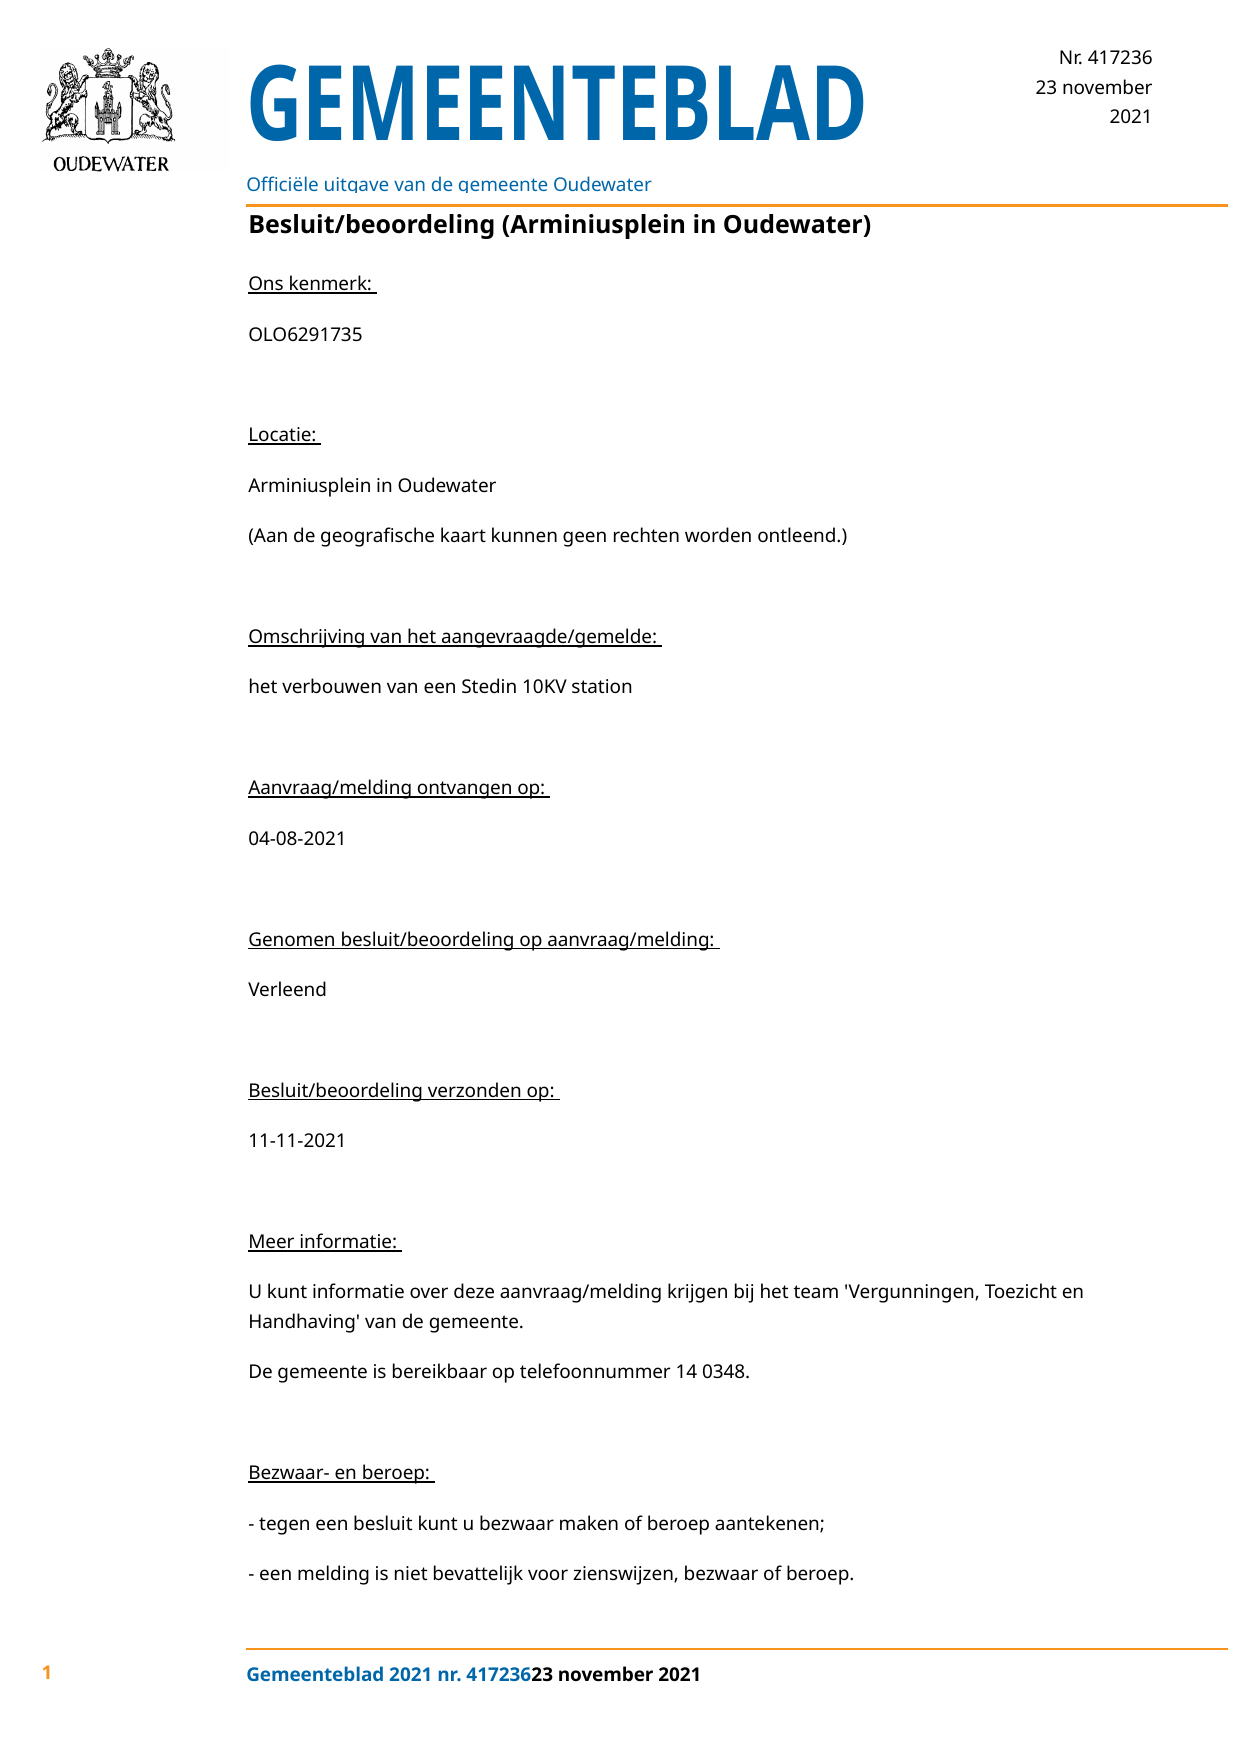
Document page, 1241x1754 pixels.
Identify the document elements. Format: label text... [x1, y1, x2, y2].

text Arminiusplein in Oudewater [248, 472, 1152, 498]
text Bezwaar- en beroep: [248, 1459, 1152, 1485]
text - een melding is niet bevattelijk voor zienswijzen, bezwaar of beroep. [248, 1560, 1152, 1586]
text Aanvraag/melding ontvangen op: [248, 774, 1152, 800]
text Meer informatie: [248, 1228, 1152, 1254]
text het verbouwen van een Stedin 10KV station [248, 674, 1152, 699]
text Verleend [248, 976, 1152, 1002]
text OLO6291735 [248, 321, 1152, 346]
text - tegen een besluit kunt u bezwaar maken of beroep aantekenen; [248, 1510, 1152, 1536]
text De gemeente is bereikbaar op telefoonnummer 14 0348. [248, 1359, 1152, 1384]
text 11-11-2021 [248, 1127, 1152, 1153]
text Omschrijving van het aangevraagde/gemelde: [248, 623, 1152, 649]
text (Aan de geografische kaart kunnen geen rechten worden ontleend.) [248, 522, 1152, 548]
text Genomen besluit/beoordeling op aanvraag/melding: [248, 926, 1152, 951]
text 04-08-2021 [248, 825, 1152, 851]
text U kunt informatie over deze aanvraag/melding krijgen bij het team 'Vergunningen, Toezicht en Handhaving' van de gemeente. [248, 1279, 1152, 1334]
text Besluit/beoordeling verzonden op: [248, 1077, 1152, 1103]
text Locatie: [248, 422, 1152, 447]
text Ons kenmerk: [248, 270, 1152, 296]
text Besluit/beoordeling (Arminiusplein in Oudewater) [248, 207, 1152, 241]
picture [41, 47, 231, 172]
